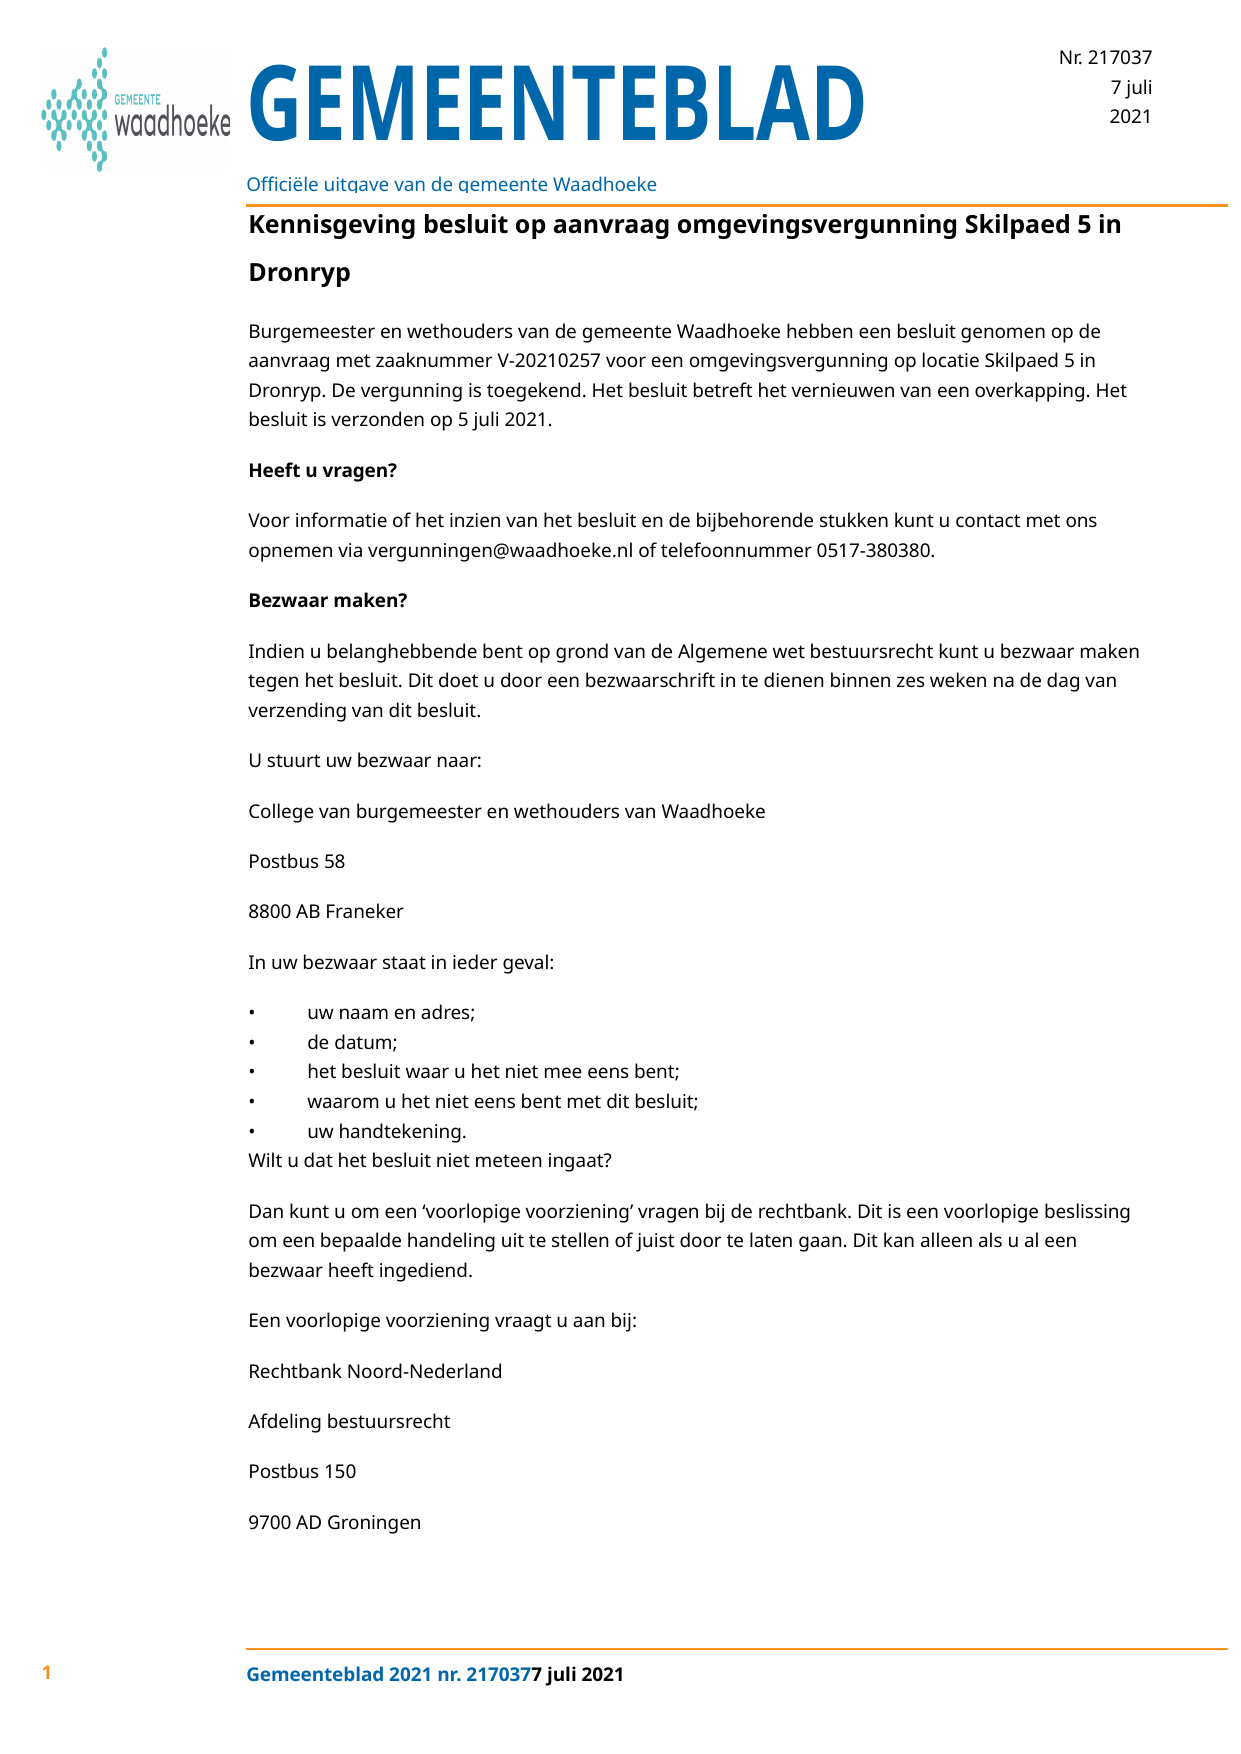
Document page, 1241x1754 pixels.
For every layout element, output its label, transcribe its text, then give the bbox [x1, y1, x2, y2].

list uw naam en adres; [248, 999, 1152, 1025]
text Heeft u vragen? [248, 457, 1152, 483]
list het besluit waar u het niet mee eens bent; [248, 1059, 1152, 1084]
list uw handtekening. [248, 1118, 1152, 1144]
text 8800 AB Franeker [248, 899, 1152, 924]
text Bezwaar maken? [248, 587, 1152, 613]
text Afdeling bestuursrecht [248, 1408, 1152, 1434]
text Rechtbank Noord-Nederland [248, 1358, 1152, 1384]
text College van burgemeester en wethouders van Waadhoeke [248, 798, 1152, 824]
text Kennisgeving besluit op aanvraag omgevingsvergunning Skilpaed 5 in Dronryp [248, 207, 1152, 288]
text U stuurt uw bezwaar naar: [248, 747, 1152, 773]
text 9700 AD Groningen [248, 1509, 1152, 1535]
text Een voorlopige voorziening vraagt u aan bij: [248, 1307, 1152, 1333]
text Burgemeester en wethouders van de gemeente Waadhoeke hebben een besluit genomen op de aanvraag met zaaknummer V-20210257 voor een omgevingsvergunning op locatie Skilpaed 5 in Dronryp. De vergunning is toegekend. Het besluit betreft het vernieuwen van een overkapping. Het besluit is verzonden op 5 juli 2021. [248, 318, 1152, 432]
picture [41, 47, 231, 172]
text Postbus 58 [248, 848, 1152, 874]
text Postbus 150 [248, 1459, 1152, 1484]
text Wilt u dat het besluit niet meteen ingaat? [248, 1147, 1152, 1173]
text Dan kunt u om een ‘voorlopige voorziening’ vragen bij de rechtbank. Dit is een voorlopige beslissing om een bepaalde handeling uit te stellen of juist door te laten gaan. Dit kan alleen als u al een bezwaar heeft ingediend. [248, 1198, 1152, 1283]
list de datum; [248, 1029, 1152, 1055]
list waarom u het niet eens bent met dit besluit; [248, 1088, 1152, 1114]
text Indien u belanghebbende bent op grond van de Algemene wet bestuursrecht kunt u bezwaar maken tegen het besluit. Dit doet u door een bezwaarschrift in te dienen binnen zes weken na de dag van verzending van dit besluit. [248, 638, 1152, 723]
text Voor informatie of het inzien van het besluit en de bijbehorende stukken kunt u contact met ons opnemen via vergunningen@waadhoeke.nl of telefoonnummer 0517-380380. [248, 507, 1152, 563]
text In uw bezwaar staat in ieder geval: [248, 949, 1152, 975]
